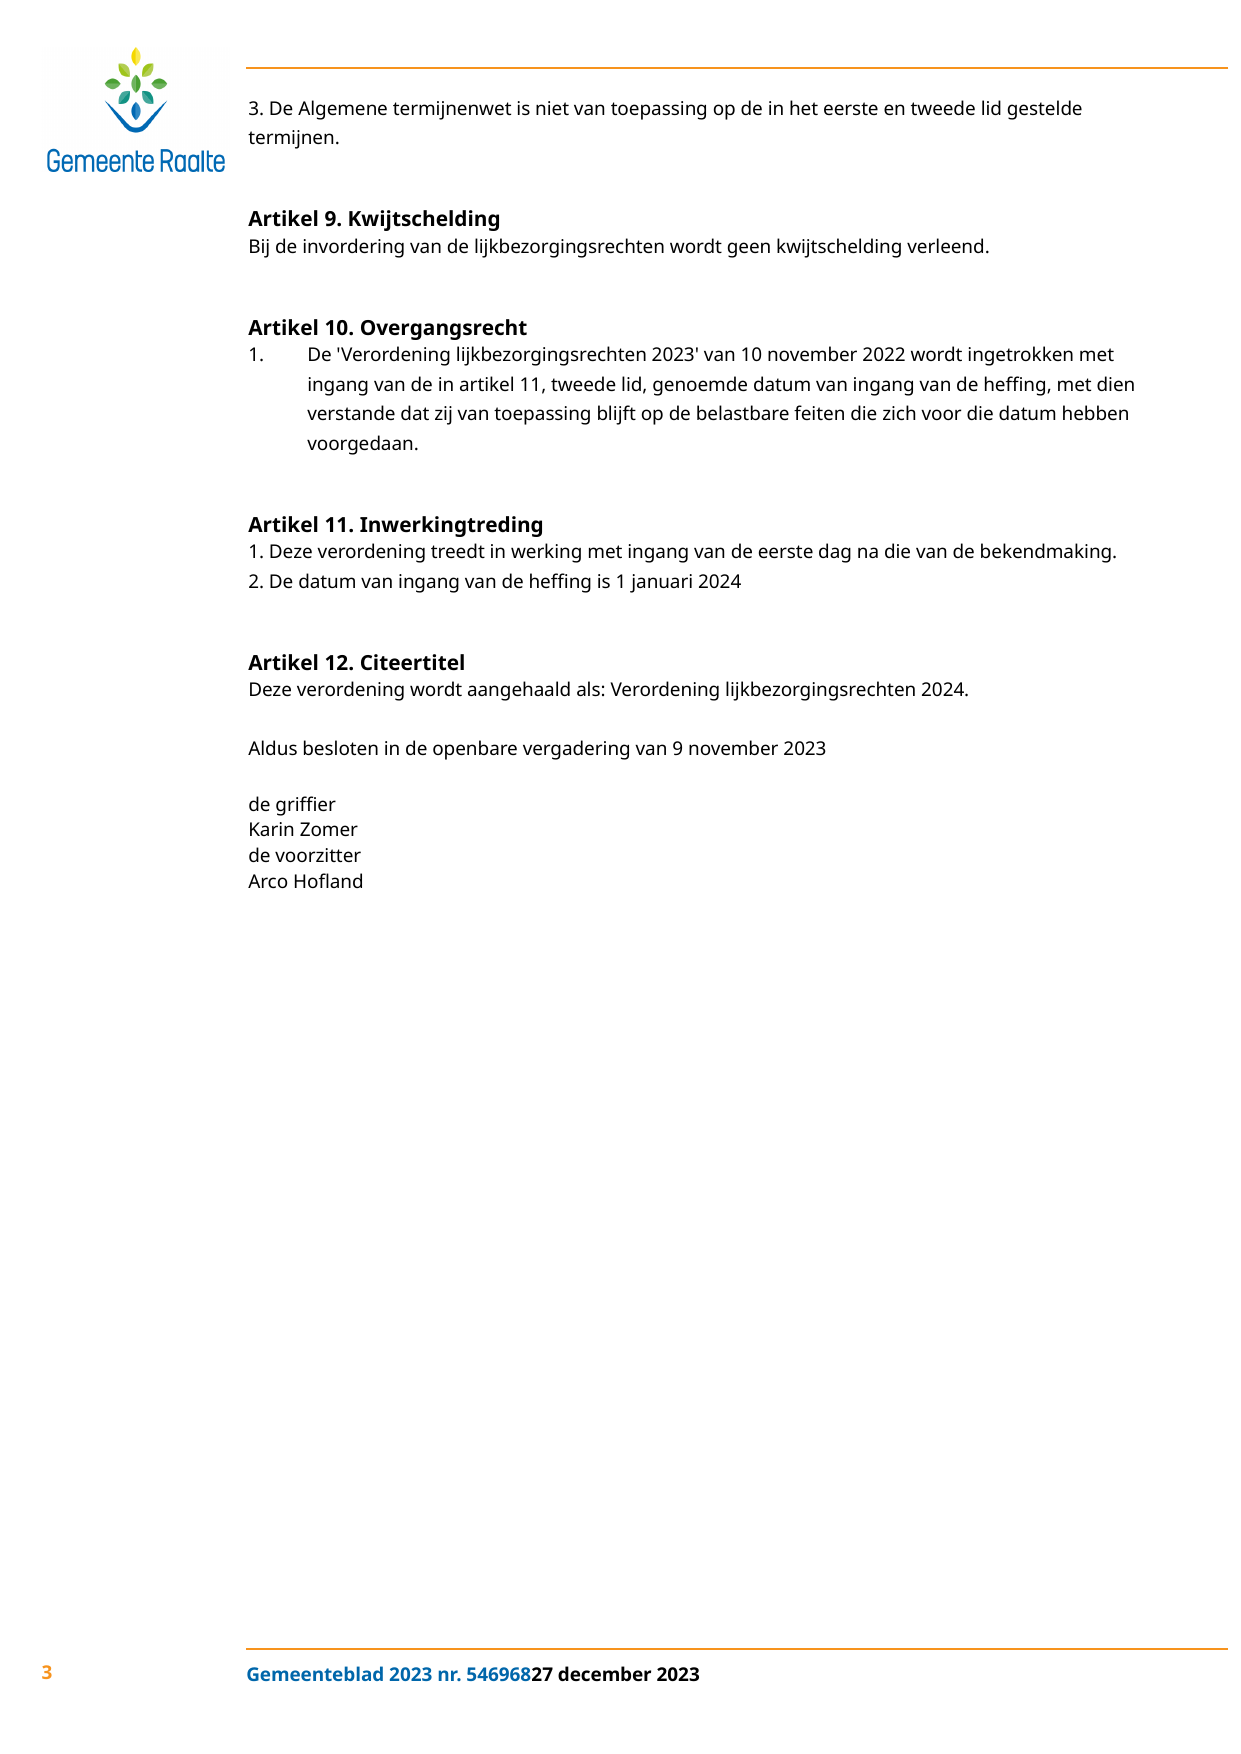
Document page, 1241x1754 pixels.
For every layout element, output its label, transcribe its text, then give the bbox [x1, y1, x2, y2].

text Aldus besloten in de openbare vergadering van 9 november 2023 [248, 736, 1152, 761]
list De 'Verordening lijkbezorgingsrechten 2023' van 10 november 2022 wordt ingetrokken met ingang van de in artikel 11, tweede lid, genoemde datum van ingang van de heffing, met dien verstande dat zij van toepassing blijft op de belastbare feiten die zich voor die datum hebben voorgedaan. [248, 341, 1152, 456]
text Artikel 10. Overgangsrecht [248, 313, 1152, 341]
text 1. Deze verordening treedt in werking met ingang van de eerste dag na die van de bekendmaking. [248, 538, 1152, 564]
text Artikel 9. Kwijtschelding [248, 204, 1152, 233]
picture [41, 47, 231, 172]
text 2. De datum van ingang van de heffing is 1 januari 2024 [248, 568, 1152, 594]
text Artikel 12. Citeertitel [248, 648, 1152, 676]
text Karin Zomer [248, 817, 1152, 842]
text Artikel 11. Inwerkingtreding [248, 510, 1152, 538]
text de griffier [248, 791, 1152, 817]
text de voorzitter [248, 842, 1152, 868]
text 3. De Algemene termijnenwet is niet van toepassing op de in het eerste en tweede lid gestelde termijnen. [248, 95, 1152, 150]
text Bij de invordering van de lijkbezorgingsrechten wordt geen kwijtschelding verleend. [248, 233, 1152, 258]
text Arco Hofland [248, 868, 1152, 894]
text Deze verordening wordt aangehaald als: Verordening lijkbezorgingsrechten 2024. [248, 676, 1152, 702]
